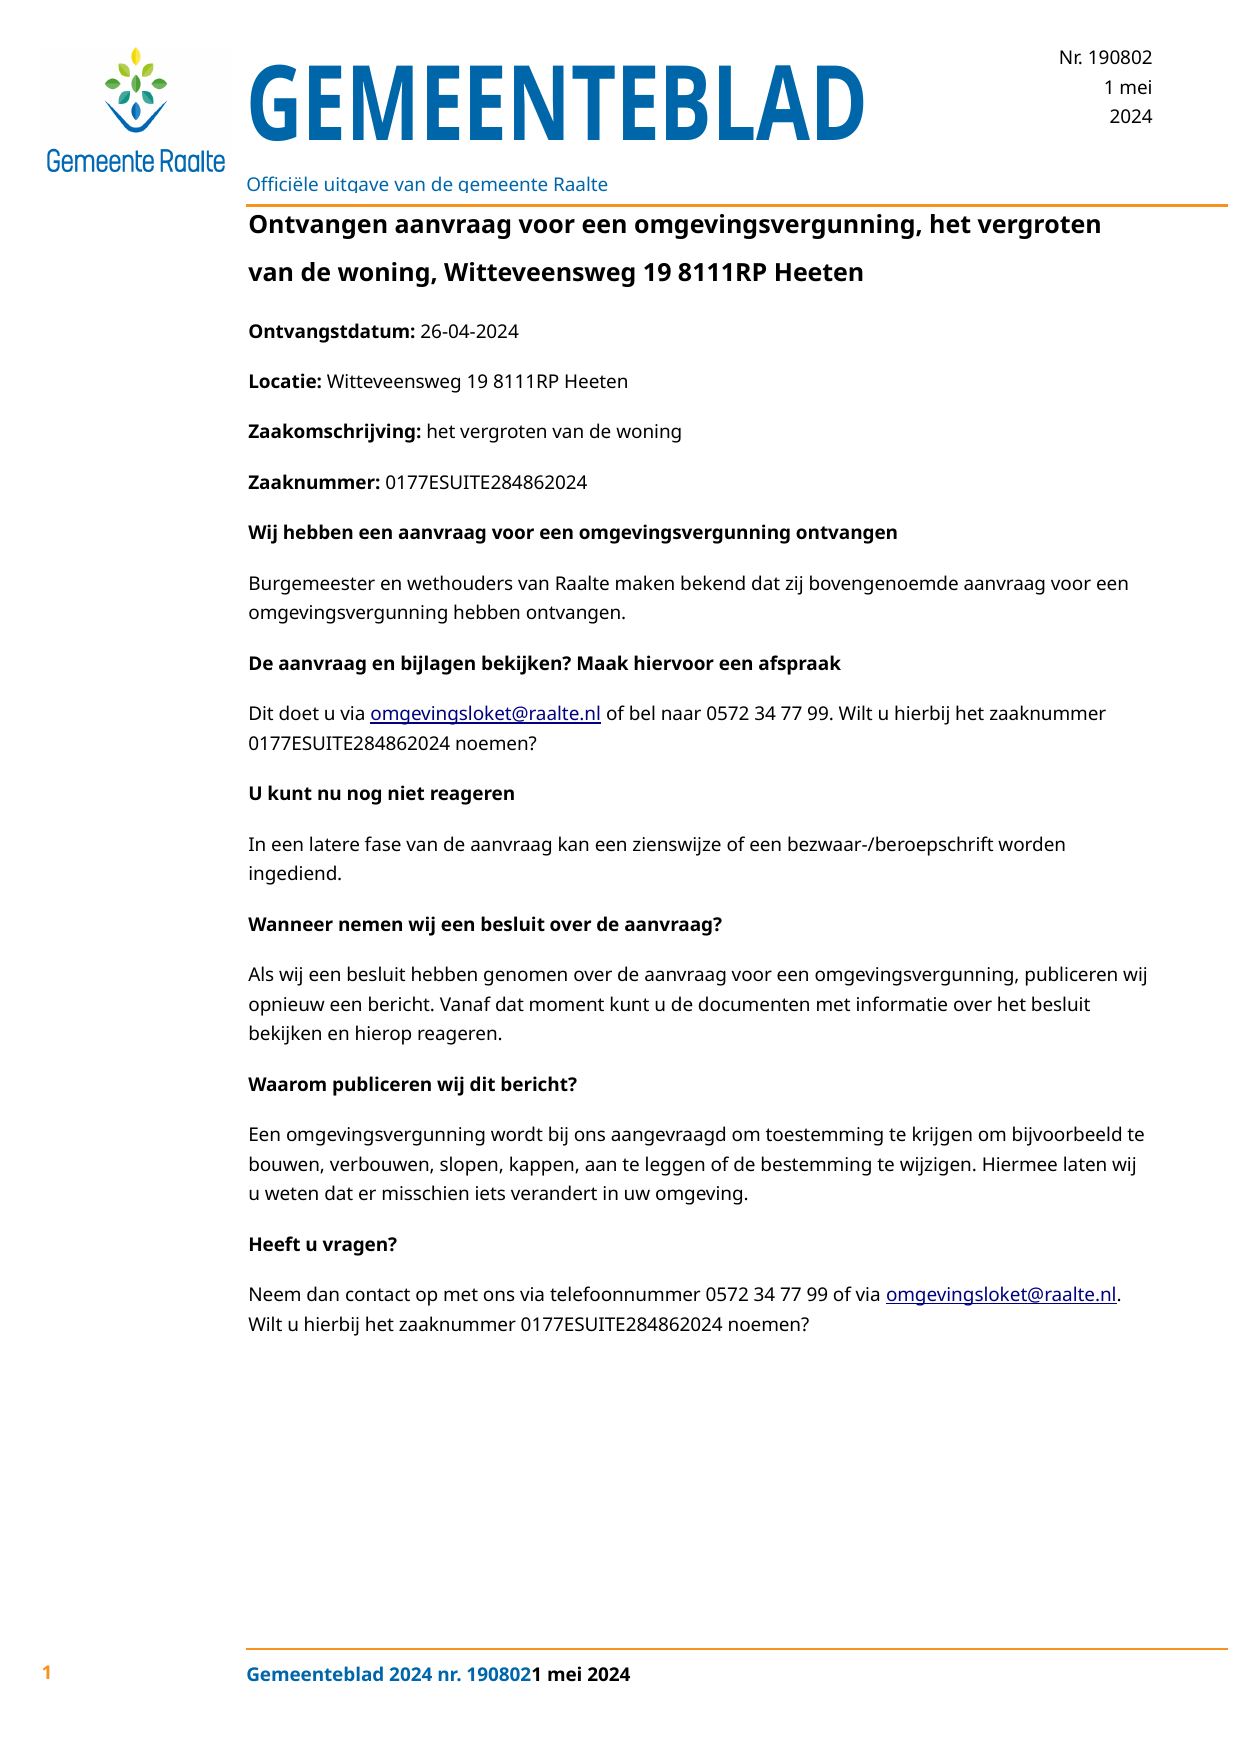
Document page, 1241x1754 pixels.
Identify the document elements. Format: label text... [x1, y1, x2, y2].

text Wij hebben een aanvraag voor een omgevingsvergunning ontvangen [248, 519, 1152, 545]
text Zaaknummer: 0177ESUITE284862024 [248, 469, 1152, 495]
text U kunt nu nog niet reageren [248, 780, 1152, 806]
text Waarom publiceren wij dit bericht? [248, 1071, 1152, 1097]
text Heeft u vragen? [248, 1231, 1152, 1257]
text Neem dan contact op met ons via telefoonnummer 0572 34 77 99 of via omgevingsloket@raalte.nl. Wilt u hierbij het zaaknummer 0177ESUITE284862024 noemen? [248, 1281, 1152, 1337]
text Locatie: Witteveensweg 19 8111RP Heeten [248, 368, 1152, 394]
text In een latere fase van de aanvraag kan een zienswijze of een bezwaar-/beroepschrift worden ingediend. [248, 831, 1152, 886]
text Zaakomschrijving: het vergroten van de woning [248, 419, 1152, 444]
text De aanvraag en bijlagen bekijken? Maak hiervoor een afspraak [248, 650, 1152, 676]
text Als wij een besluit hebben genomen over de aanvraag voor een omgevingsvergunning, publiceren wij opnieuw een bericht. Vanaf dat moment kunt u de documenten met informatie over het besluit bekijken en hierop reageren. [248, 961, 1152, 1046]
text Wanneer nemen wij een besluit over de aanvraag? [248, 911, 1152, 937]
text Ontvangen aanvraag voor een omgevingsvergunning, het vergroten van de woning, Witteveensweg 19 8111RP Heeten [248, 207, 1152, 288]
text Dit doet u via omgevingsloket@raalte.nl of bel naar 0572 34 77 99. Wilt u hierbij het zaaknummer 0177ESUITE284862024 noemen? [248, 700, 1152, 756]
text Een omgevingsvergunning wordt bij ons aangevraagd om toestemming te krijgen om bijvoorbeeld te bouwen, verbouwen, slopen, kappen, aan te leggen of de bestemming te wijzigen. Hiermee laten wij u weten dat er misschien iets verandert in uw omgeving. [248, 1121, 1152, 1206]
picture [41, 47, 231, 172]
text Ontvangstdatum: 26-04-2024 [248, 318, 1152, 344]
text Burgemeester en wethouders van Raalte maken bekend dat zij bovengenoemde aanvraag voor een omgevingsvergunning hebben ontvangen. [248, 570, 1152, 625]
